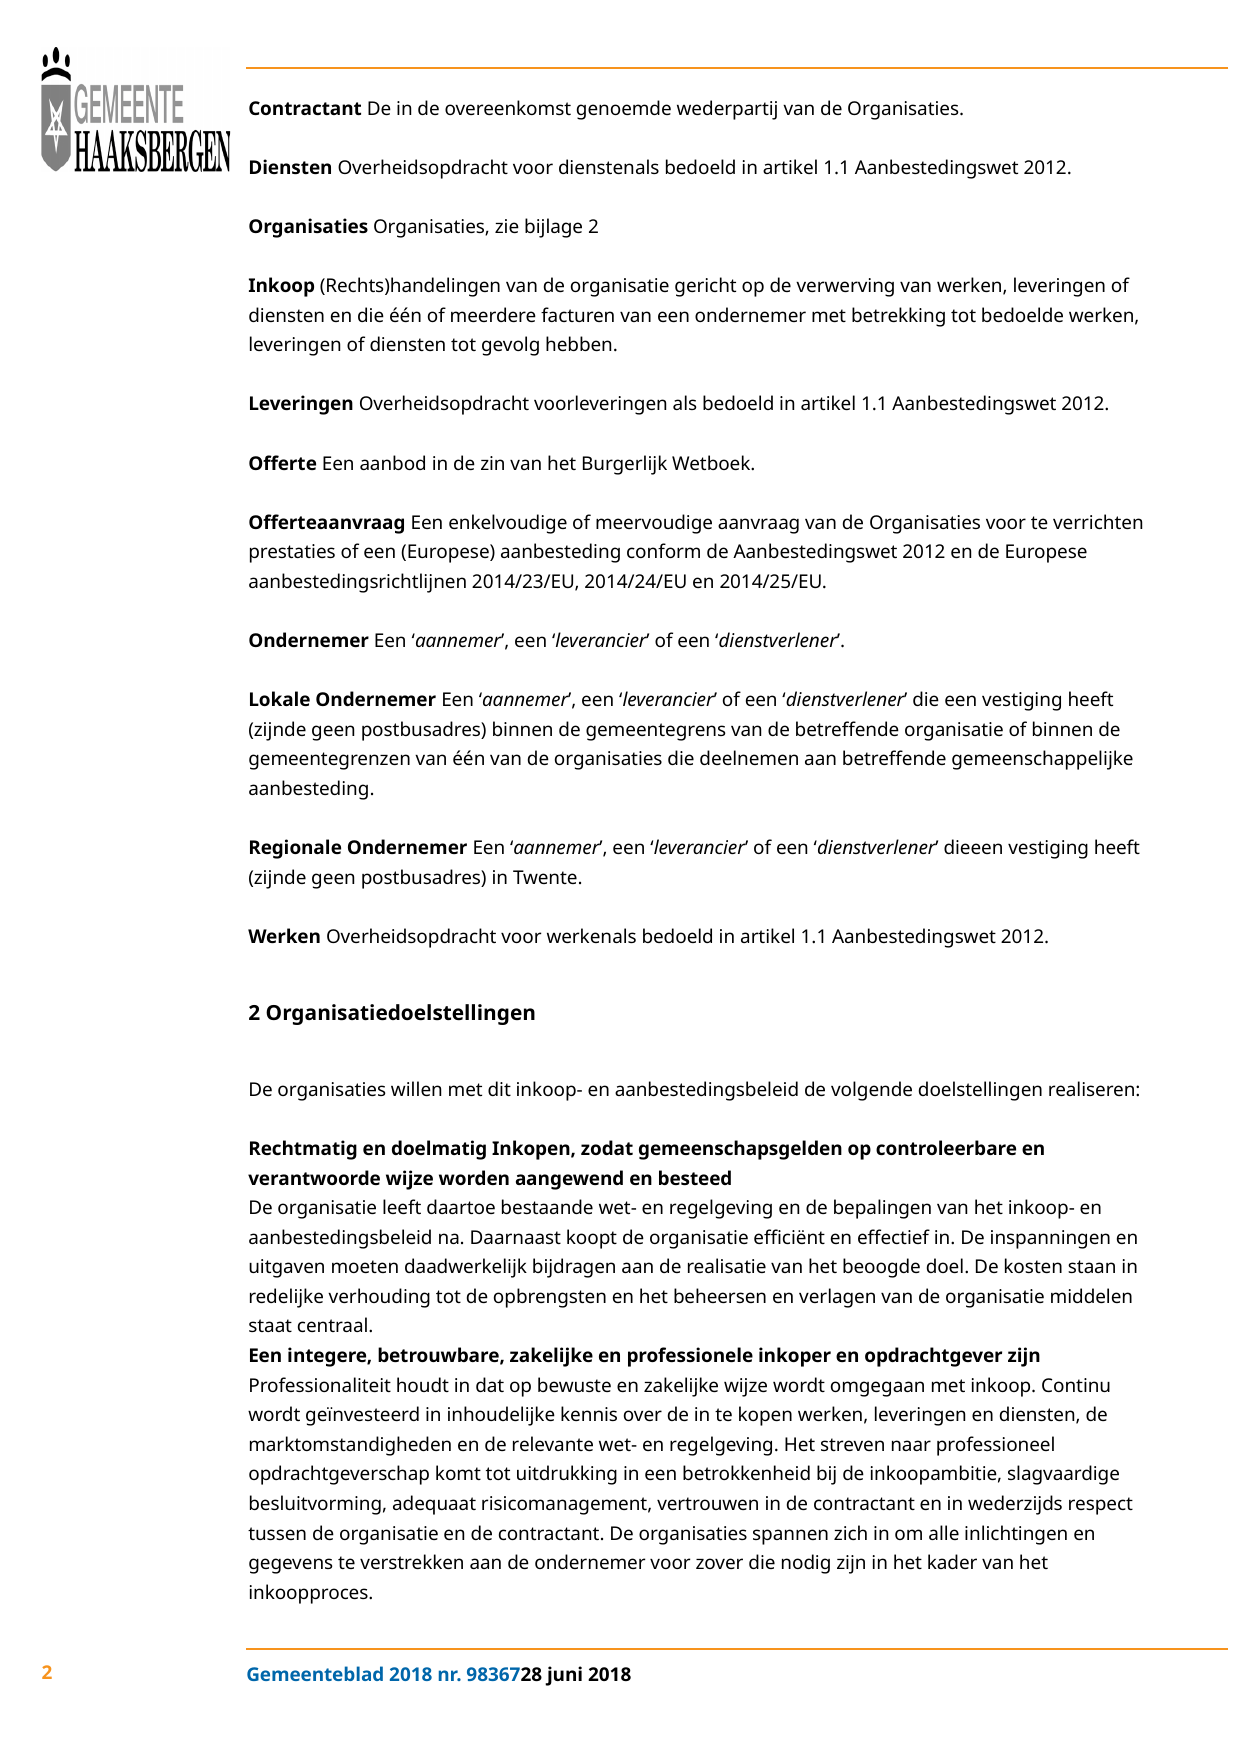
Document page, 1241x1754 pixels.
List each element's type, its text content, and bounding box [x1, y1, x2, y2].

text Rechtmatig en doelmatig Inkopen, zodat gemeenschapsgelden op controleerbare en verantwoorde wijze worden aangewend en besteed [248, 1135, 1152, 1191]
picture [41, 47, 231, 172]
text De organisaties willen met dit inkoop- en aanbestedingsbeleid de volgende doelstellingen realiseren: [248, 1076, 1152, 1102]
text 2 Organisatiedoelstellingen [248, 998, 1152, 1027]
text De organisatie leeft daartoe bestaande wet- en regelgeving en de bepalingen van het inkoop- en aanbestedingsbeleid na. Daarnaast koopt de organisatie efficiënt en effectief in. De inspanningen en uitgaven moeten daadwerkelijk bijdragen aan de realisatie van het beoogde doel. De kosten staan in redelijke verhouding tot de opbrengsten en het beheersen en verlagen van de organisatie middelen staat centraal. [248, 1194, 1152, 1338]
text Een integere, betrouwbare, zakelijke en professionele inkoper en opdrachtgever zijn [248, 1342, 1152, 1368]
text Werken Overheidsopdracht voor werkenals bedoeld in artikel 1.1 Aanbestedingswet 2012. [248, 923, 1152, 949]
text Professionaliteit houdt in dat op bewuste en zakelijke wijze wordt omgegaan met inkoop. Continu wordt geïnvesteerd in inhoudelijke kennis over de in te kopen werken, leveringen en diensten, de marktomstandigheden en de relevante wet- en regelgeving. Het streven naar professioneel opdrachtgeverschap komt tot uitdrukking in een betrokkenheid bij de inkoopambitie, slagvaardige besluitvorming, adequaat risicomanagement, vertrouwen in de contractant en in wederzijds respect tussen de organisatie en de contractant. De organisaties spannen zich in om alle inlichtingen en gegevens te verstrekken aan de ondernemer voor zover die nodig zijn in het kader van het inkoopproces. [248, 1372, 1152, 1605]
text Ondernemer Een ‘aannemer’, een ‘leverancier’ of een ‘dienstverlener’. [248, 627, 1152, 653]
text Leveringen Overheidsopdracht voorleveringen als bedoeld in artikel 1.1 Aanbestedingswet 2012. [248, 391, 1152, 416]
text Contractant De in de overeenkomst genoemde wederpartij van de Organisaties. [248, 95, 1152, 121]
text Regionale Ondernemer Een ‘aannemer’, een ‘leverancier’ of een ‘dienstverlener’ dieeen vestiging heeft (zijnde geen postbusadres) in Twente. [248, 834, 1152, 890]
text Inkoop (Rechts)handelingen van de organisatie gericht op de verwerving van werken, leveringen of diensten en die één of meerdere facturen van een ondernemer met betrekking tot bedoelde werken, leveringen of diensten tot gevolg hebben. [248, 272, 1152, 357]
text Offerteaanvraag Een enkelvoudige of meervoudige aanvraag van de Organisaties voor te verrichten prestaties of een (Europese) aanbesteding conform de Aanbestedingswet 2012 en de Europese aanbestedingsrichtlijnen 2014/23/EU, 2014/24/EU en 2014/25/EU. [248, 509, 1152, 594]
text Offerte Een aanbod in de zin van het Burgerlijk Wetboek. [248, 450, 1152, 476]
text Organisaties Organisaties, zie bijlage 2 [248, 213, 1152, 239]
text Lokale Ondernemer Een ‘aannemer’, een ‘leverancier’ of een ‘dienstverlener’ die een vestiging heeft (zijnde geen postbusadres) binnen de gemeentegrens van de betreffende organisatie of binnen de gemeentegrenzen van één van de organisaties die deelnemen aan betreffende gemeenschappelijke aanbesteding. [248, 686, 1152, 801]
text Diensten Overheidsopdracht voor dienstenals bedoeld in artikel 1.1 Aanbestedingswet 2012. [248, 154, 1152, 180]
